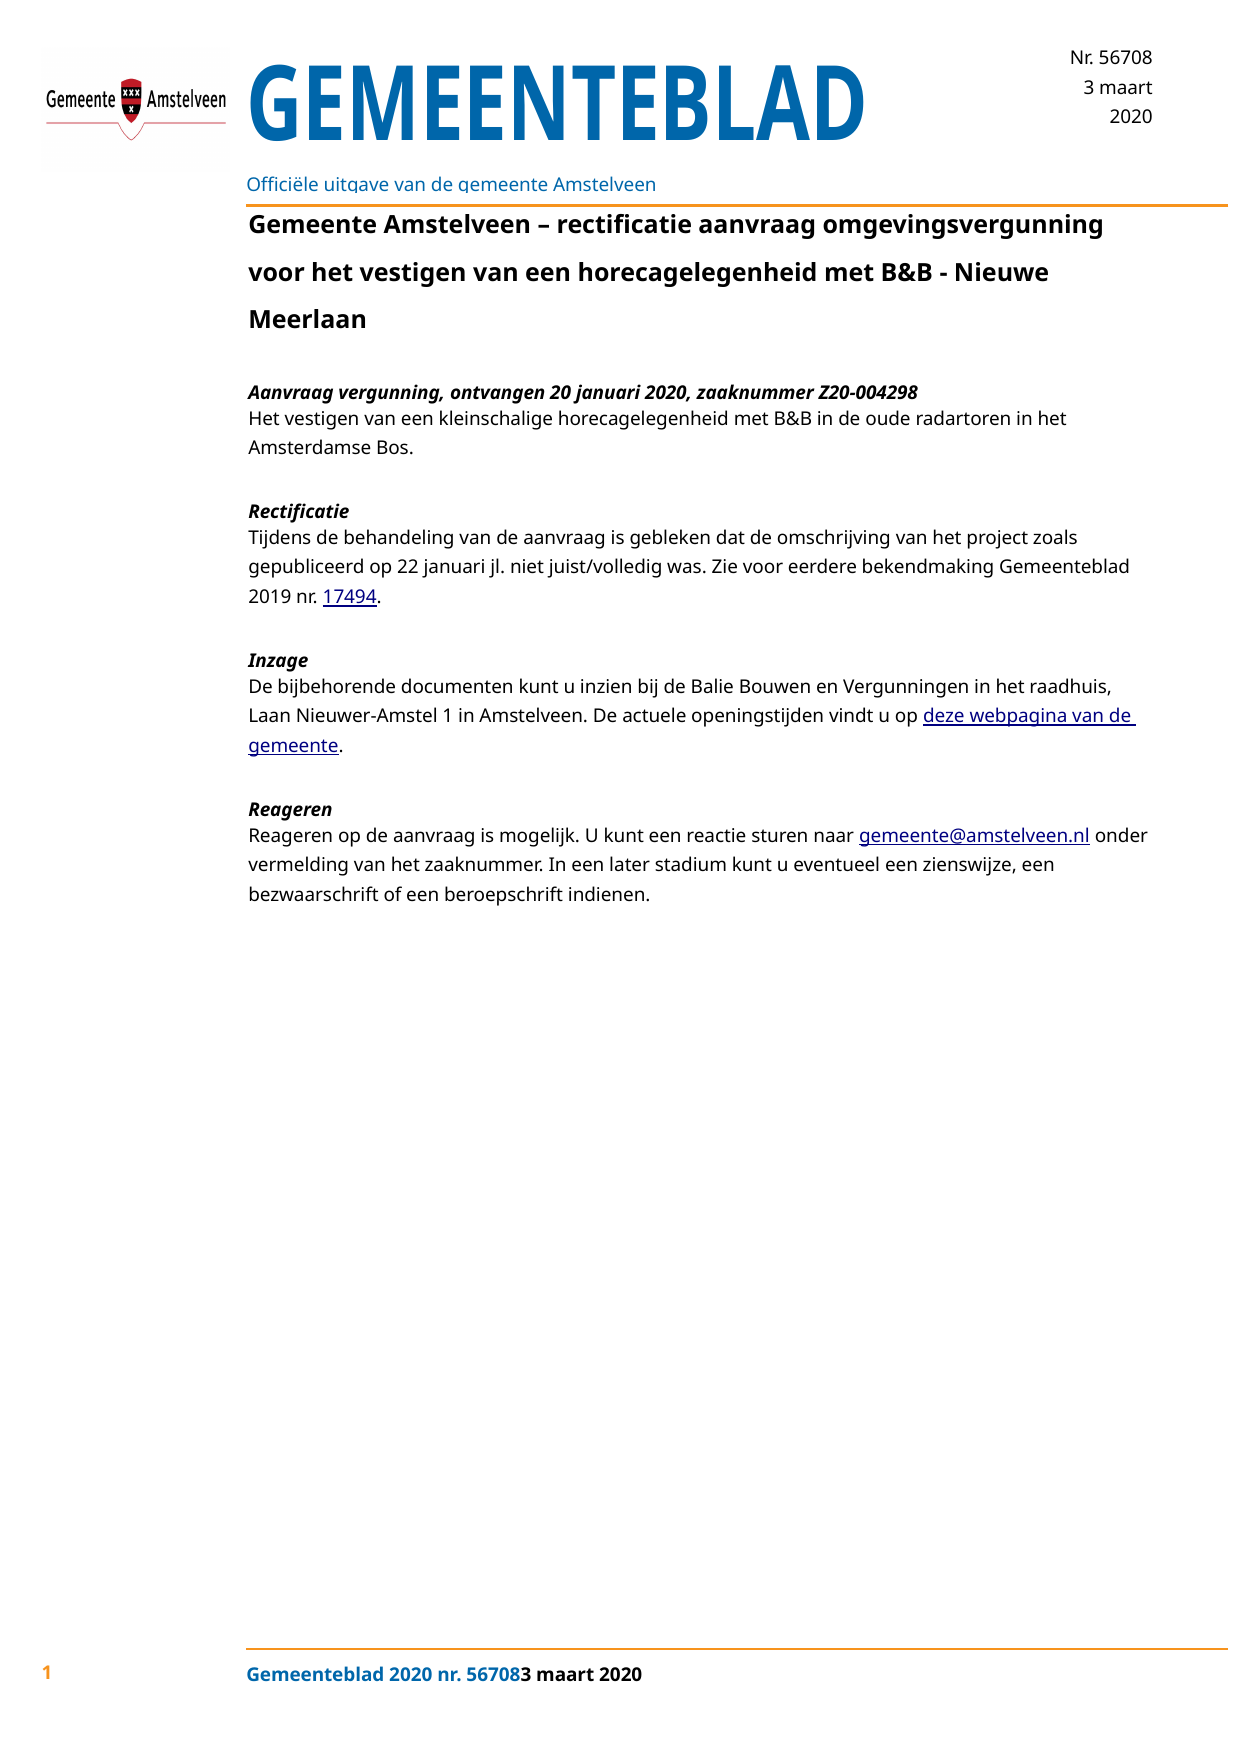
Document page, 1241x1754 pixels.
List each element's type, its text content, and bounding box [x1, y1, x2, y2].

text Tijdens de behandeling van de aanvraag is gebleken dat de omschrijving van het project zoals gepubliceerd op 22 januari jl. niet juist/volledig was. Zie voor eerdere bekendmaking Gemeenteblad 2019 nr. 17494. [248, 524, 1152, 609]
picture [41, 47, 231, 172]
text Aanvraag vergunning, ontvangen 20 januari 2020, zaaknummer Z20-004298 [248, 379, 1152, 405]
text De bijbehorende documenten kunt u inzien bij de Balie Bouwen en Vergunningen in het raadhuis, Laan Nieuwer-Amstel 1 in Amstelveen. De actuele openingstijden vindt u op deze webpagina van de gemeente. [248, 673, 1152, 758]
text Reageren op de aanvraag is mogelijk. U kunt een reactie sturen naar gemeente@amstelveen.nl onder vermelding van het zaaknummer. In een later stadium kunt u eventueel een zienswijze, een bezwaarschrift of een beroepschrift indienen. [248, 822, 1152, 907]
text Inzage [248, 647, 1152, 673]
text Gemeente Amstelveen – rectificatie aanvraag omgevingsvergunning voor het vestigen van een horecagelegenheid met B&B - Nieuwe Meerlaan [248, 207, 1152, 336]
text Het vestigen van een kleinschalige horecagelegenheid met B&B in de oude radartoren in het Amsterdamse Bos. [248, 405, 1152, 460]
text Rectificatie [248, 498, 1152, 524]
text Reageren [248, 796, 1152, 822]
